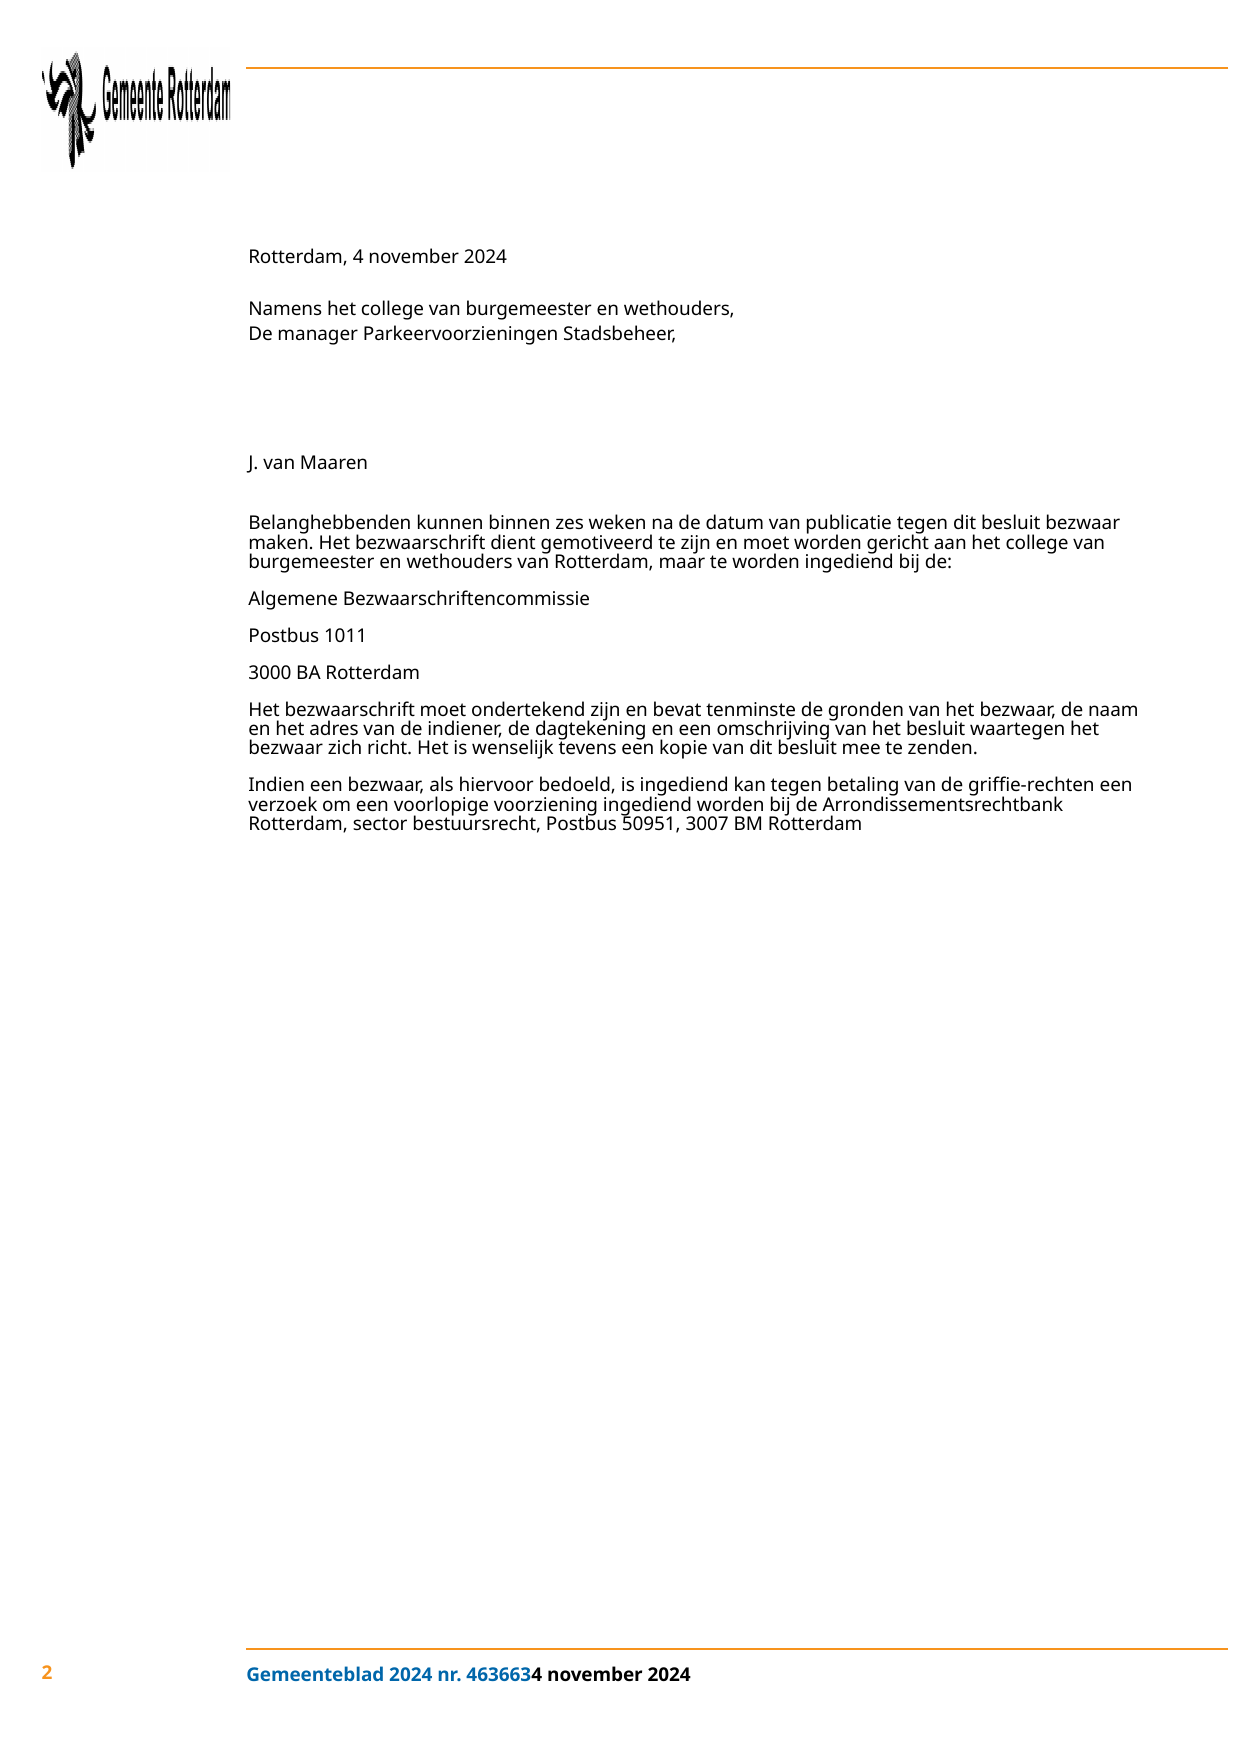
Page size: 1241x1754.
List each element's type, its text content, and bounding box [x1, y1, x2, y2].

text Rotterdam, 4 november 2024 [248, 243, 1152, 269]
text Belanghebbenden kunnen binnen zes weken na de datum van publicatie tegen dit besluit bezwaar maken. Het bezwaarschrift dient gemotiveerd te zijn en moet worden gericht aan het college van burgemeester en wethouders van Rotterdam, maar te worden ingediend bij de: [248, 514, 1152, 572]
text De manager Parkeervoorzieningen Stadsbeheer, [248, 321, 1152, 346]
text 3000 BA Rotterdam [248, 664, 1152, 683]
picture [41, 47, 231, 172]
text J. van Maaren [248, 449, 1152, 475]
text Postbus 1011 [248, 627, 1152, 646]
text Indien een bezwaar, als hiervoor bedoeld, is ingediend kan tegen betaling van de griffie-rechten een verzoek om een voorlopige voorziening ingediend worden bij de Arrondissementsrechtbank Rotterdam, sector bestuursrecht, Postbus 50951, 3007 BM Rotterdam [248, 776, 1152, 834]
text Het bezwaarschrift moet ondertekend zijn en bevat tenminste de gronden van het bezwaar, de naam en het adres van de indiener, de dagtekening en een omschrijving van het besluit waartegen het bezwaar zich richt. Het is wenselijk tevens een kopie van dit besluit mee te zenden. [248, 701, 1152, 759]
text Namens het college van burgemeester en wethouders, [248, 295, 1152, 321]
text Algemene Bezwaarschriftencommissie [248, 590, 1152, 609]
